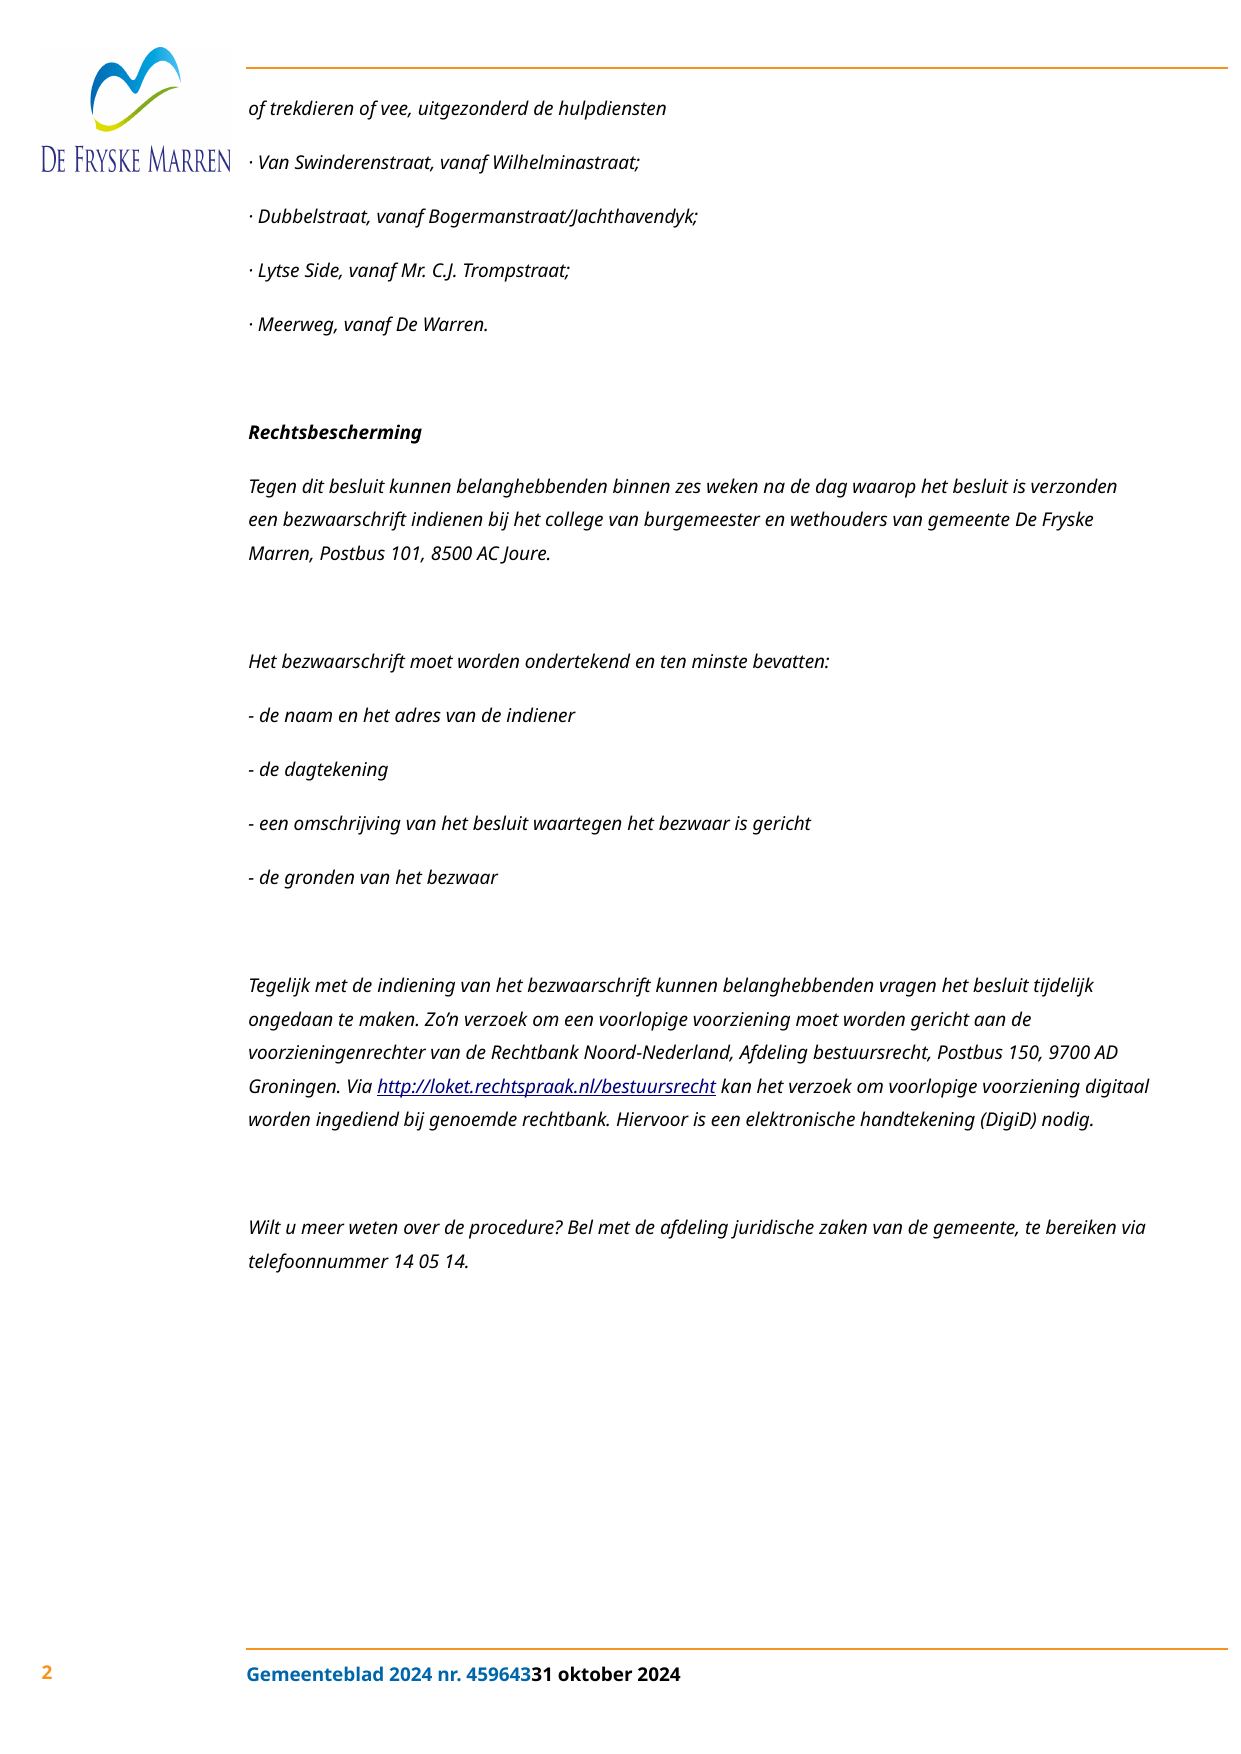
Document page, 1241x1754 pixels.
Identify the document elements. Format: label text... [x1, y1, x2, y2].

text - de gronden van het bezwaar [248, 864, 1152, 890]
text - de dagtekening [248, 756, 1152, 782]
text Tegelijk met de indiening van het bezwaarschrift kunnen belanghebbenden vragen het besluit tijdelijk ongedaan te maken. Zo’n verzoek om een voorlopige voorziening moet worden gericht aan de voorzieningenrechter van de Rechtbank Noord-Nederland, Afdeling bestuursrecht, Postbus 150, 9700 AD Groningen. Via http://loket.rechtspraak.nl/bestuursrecht kan het verzoek om voorlopige voorziening digitaal worden ingediend bij genoemde rechtbank. Hiervoor is een elektronische handtekening (DigiD) nodig. [248, 973, 1152, 1132]
text Het bezwaarschrift moet worden ondertekend en ten minste bevatten: [248, 648, 1152, 674]
picture [41, 47, 231, 172]
text Wilt u meer weten over de procedure? Bel met de afdeling juridische zaken van de gemeente, te bereiken via telefoonnummer 14 05 14. [248, 1214, 1152, 1274]
text · Meerweg, vanaf De Warren. [248, 311, 1152, 337]
text · Van Swinderenstraat, vanaf Wilhelminastraat; [248, 149, 1152, 174]
text of trekdieren of vee, uitgezonderd de hulpdiensten [248, 95, 1152, 121]
text - een omschrijving van het besluit waartegen het bezwaar is gericht [248, 810, 1152, 836]
text · Dubbelstraat, vanaf Bogermanstraat/Jachthavendyk; [248, 203, 1152, 229]
text Tegen dit besluit kunnen belanghebbenden binnen zes weken na de dag waarop het besluit is verzonden een bezwaarschrift indienen bij het college van burgemeester en wethouders van gemeente De Fryske Marren, Postbus 101, 8500 AC Joure. [248, 473, 1152, 566]
text - de naam en het adres van de indiener [248, 702, 1152, 728]
text · Lytse Side, vanaf Mr. C.J. Trompstraat; [248, 257, 1152, 283]
text Rechtsbescherming [248, 419, 1152, 445]
